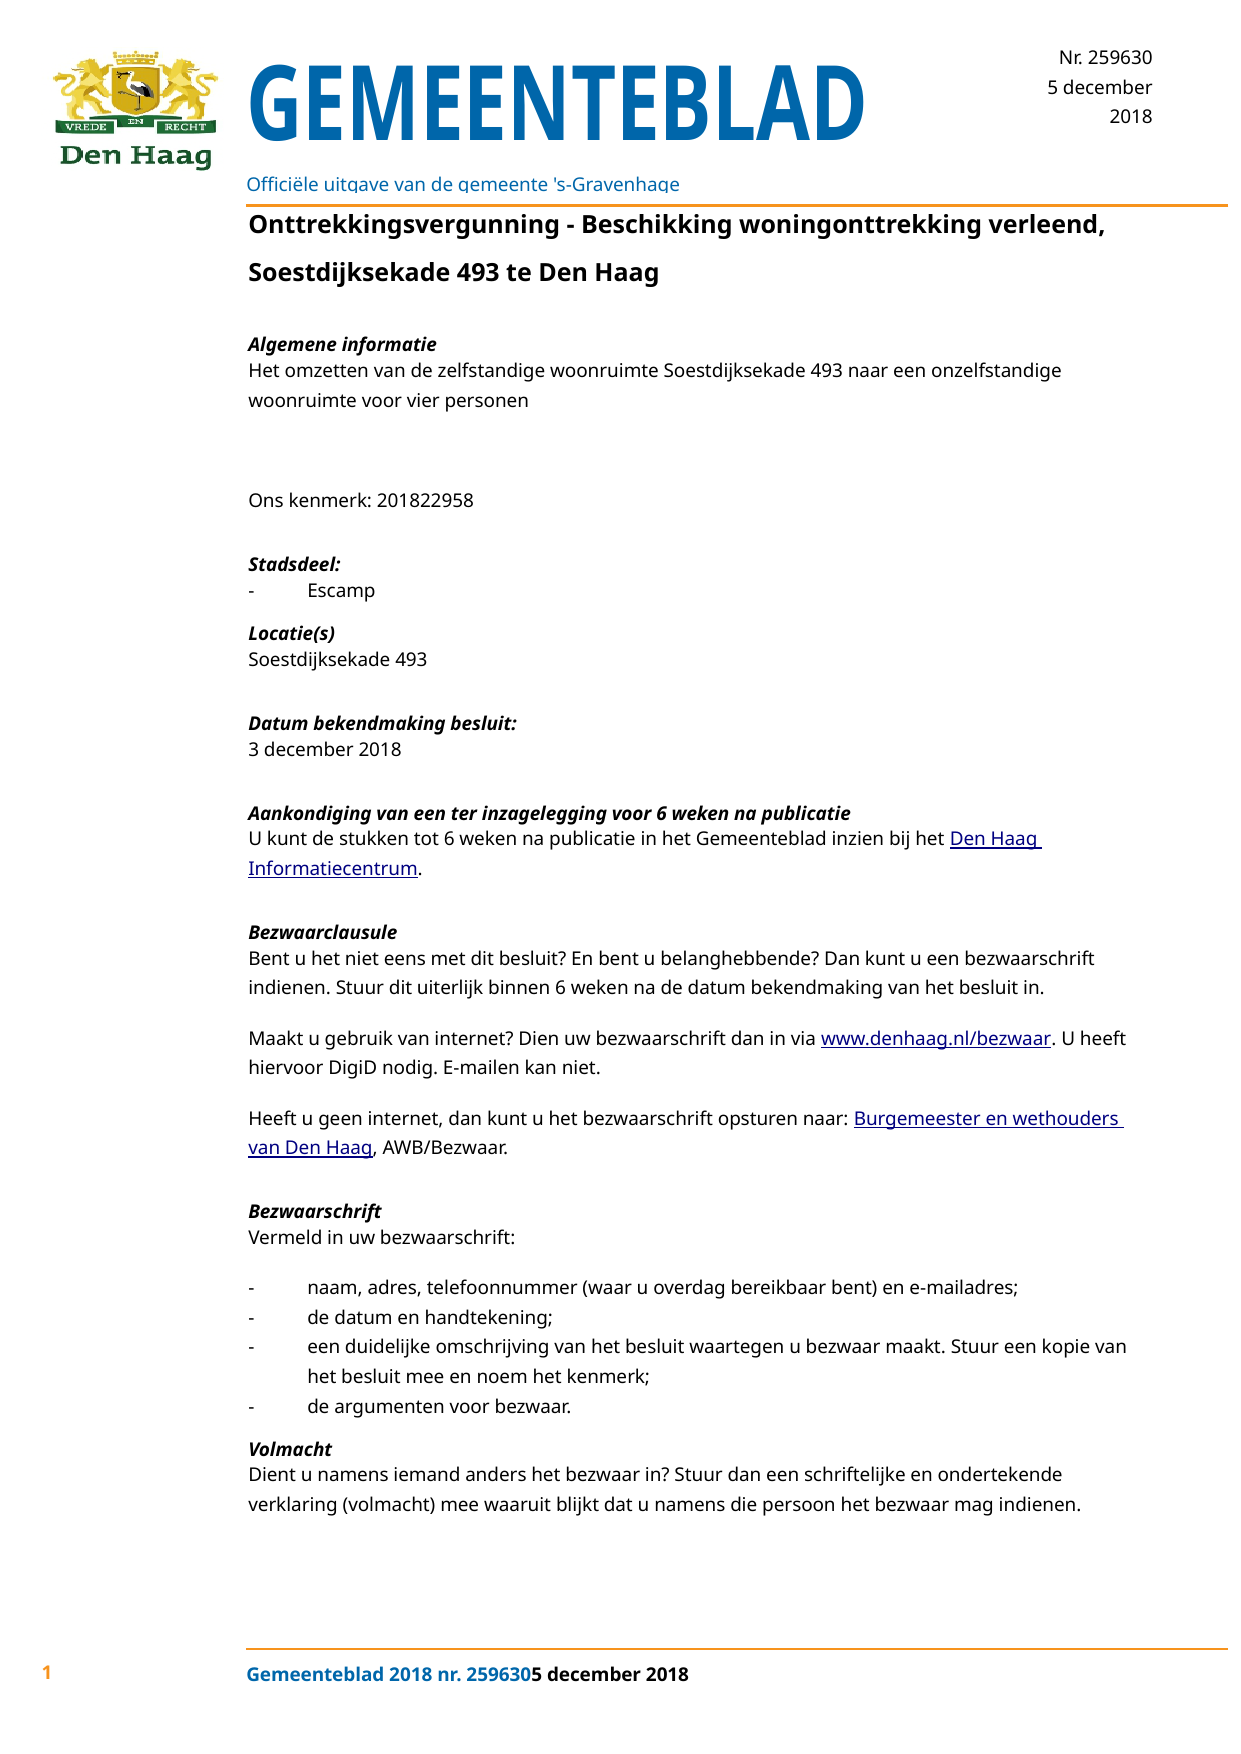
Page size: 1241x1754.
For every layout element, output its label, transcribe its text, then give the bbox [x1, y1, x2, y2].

text U kunt de stukken tot 6 weken na publicatie in het Gemeenteblad inzien bij het Den Haag Informatiecentrum. [248, 826, 1152, 881]
text Aankondiging van een ter inzagelegging voor 6 weken na publicatie [248, 800, 1152, 826]
text Dient u namens iemand anders het bezwaar in? Stuur dan een schriftelijke en ondertekende verklaring (volmacht) mee waaruit blijkt dat u namens die persoon het bezwaar mag indienen. [248, 1462, 1152, 1517]
text Onttrekkingsvergunning - Beschikking woningonttrekking verleend, Soestdijksekade 493 te Den Haag [248, 207, 1152, 288]
text Maakt u gebruik van internet? Dien uw bezwaarschrift dan in via www.denhaag.nl/bezwaar. U heeft hiervoor DigiD nodig. E-mailen kan niet. [248, 1025, 1152, 1080]
text Algemene informatie [248, 331, 1152, 357]
list Escamp [248, 577, 1152, 603]
text Stadsdeel: [248, 552, 1152, 577]
text Soestdijksekade 493 [248, 646, 1152, 672]
text Ons kenmerk: 201822958 [248, 488, 1152, 513]
list de argumenten voor bezwaar. [248, 1393, 1152, 1418]
list de datum en handtekening; [248, 1304, 1152, 1330]
list naam, adres, telefoonnummer (waar u overdag bereikbaar bent) en e-mailadres; [248, 1274, 1152, 1300]
text Bent u het niet eens met dit besluit? En bent u belanghebbende? Dan kunt u een bezwaarschrift indienen. Stuur dit uiterlijk binnen 6 weken na de datum bekendmaking van het besluit in. [248, 945, 1152, 1000]
text Bezwaarclausule [248, 919, 1152, 945]
text Datum bekendmaking besluit: [248, 710, 1152, 736]
text Locatie(s) [248, 620, 1152, 646]
text Heeft u geen internet, dan kunt u het bezwaarschrift opsturen naar: Burgemeester en wethouders van Den Haag, AWB/Bezwaar. [248, 1105, 1152, 1160]
text Het omzetten van de zelfstandige woonruimte Soestdijksekade 493 naar een onzelfstandige woonruimte voor vier personen [248, 357, 1152, 412]
list een duidelijke omschrijving van het besluit waartegen u bezwaar maakt. Stuur een kopie van het besluit mee en noem het kenmerk; [248, 1334, 1152, 1389]
text Bezwaarschrift [248, 1198, 1152, 1224]
picture [41, 47, 231, 172]
text 3 december 2018 [248, 736, 1152, 762]
text Vermeld in uw bezwaarschrift: [248, 1224, 1152, 1250]
text Volmacht [248, 1436, 1152, 1462]
